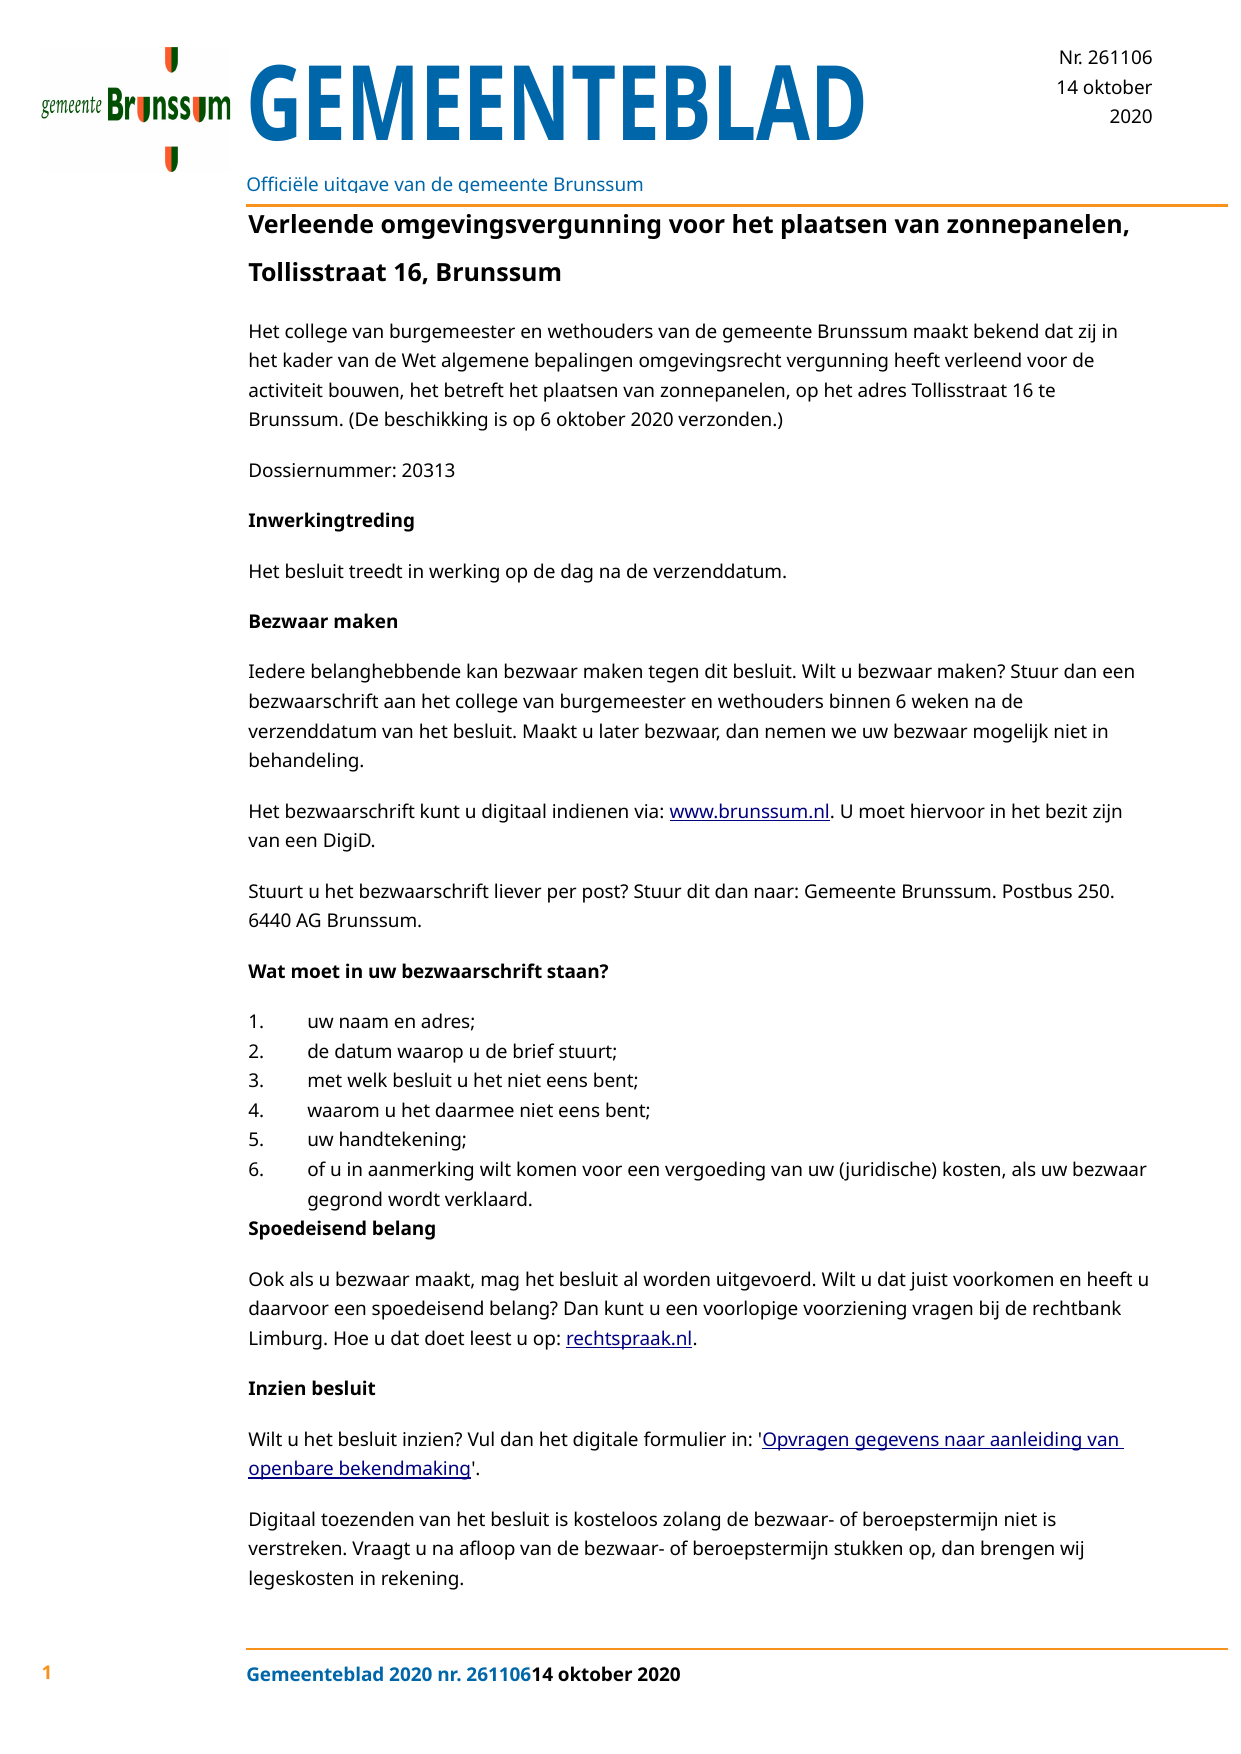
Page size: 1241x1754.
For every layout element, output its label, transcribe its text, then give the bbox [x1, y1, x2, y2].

text Dossiernummer: 20313 [248, 457, 1152, 483]
text Iedere belanghebbende kan bezwaar maken tegen dit besluit. Wilt u bezwaar maken? Stuur dan een bezwaarschrift aan het college van burgemeester en wethouders binnen 6 weken na de verzenddatum van het besluit. Maakt u later bezwaar, dan nemen we uw bezwaar mogelijk niet in behandeling. [248, 659, 1152, 773]
picture [41, 47, 231, 172]
list uw naam en adres; [248, 1008, 1152, 1034]
list uw handtekening; [248, 1127, 1152, 1152]
text Digitaal toezenden van het besluit is kosteloos zolang de bezwaar- of beroepstermijn niet is verstreken. Vraagt u na afloop van de bezwaar- of beroepstermijn stukken op, dan brengen wij legeskosten in rekening. [248, 1506, 1152, 1591]
list of u in aanmerking wilt komen voor een vergoeding van uw (juridische) kosten, als uw bezwaar gegrond wordt verklaard. [248, 1156, 1152, 1212]
text Het besluit treedt in werking op de dag na de verzenddatum. [248, 558, 1152, 584]
text Stuurt u het bezwaarschrift liever per post? Stuur dit dan naar: Gemeente Brunssum. Postbus 250. 6440 AG Brunssum. [248, 878, 1152, 933]
list de datum waarop u de brief stuurt; [248, 1038, 1152, 1064]
text Wat moet in uw bezwaarschrift staan? [248, 958, 1152, 984]
text Het college van burgemeester en wethouders van de gemeente Brunssum maakt bekend dat zij in het kader van de Wet algemene bepalingen omgevingsrecht vergunning heeft verleend voor de activiteit bouwen, het betreft het plaatsen van zonnepanelen, op het adres Tollisstraat 16 te Brunssum. (De beschikking is op 6 oktober 2020 verzonden.) [248, 318, 1152, 432]
text Verleende omgevingsvergunning voor het plaatsen van zonnepanelen, Tollisstraat 16, Brunssum [248, 207, 1152, 288]
text Bezwaar maken [248, 608, 1152, 634]
text Spoedeisend belang [248, 1215, 1152, 1241]
text Ook als u bezwaar maakt, mag het besluit al worden uitgevoerd. Wilt u dat juist voorkomen en heeft u daarvoor een spoedeisend belang? Dan kunt u een voorlopige voorziening vragen bij de rechtbank Limburg. Hoe u dat doet leest u op: rechtspraak.nl. [248, 1266, 1152, 1351]
text Inzien besluit [248, 1375, 1152, 1401]
text Inwerkingtreding [248, 507, 1152, 533]
text Wilt u het besluit inzien? Vul dan het digitale formulier in: 'Opvragen gegevens naar aanleiding van openbare bekendmaking'. [248, 1426, 1152, 1481]
text Het bezwaarschrift kunt u digitaal indienen via: www.brunssum.nl. U moet hiervoor in het bezit zijn van een DigiD. [248, 798, 1152, 853]
list waarom u het daarmee niet eens bent; [248, 1097, 1152, 1123]
list met welk besluit u het niet eens bent; [248, 1067, 1152, 1093]
